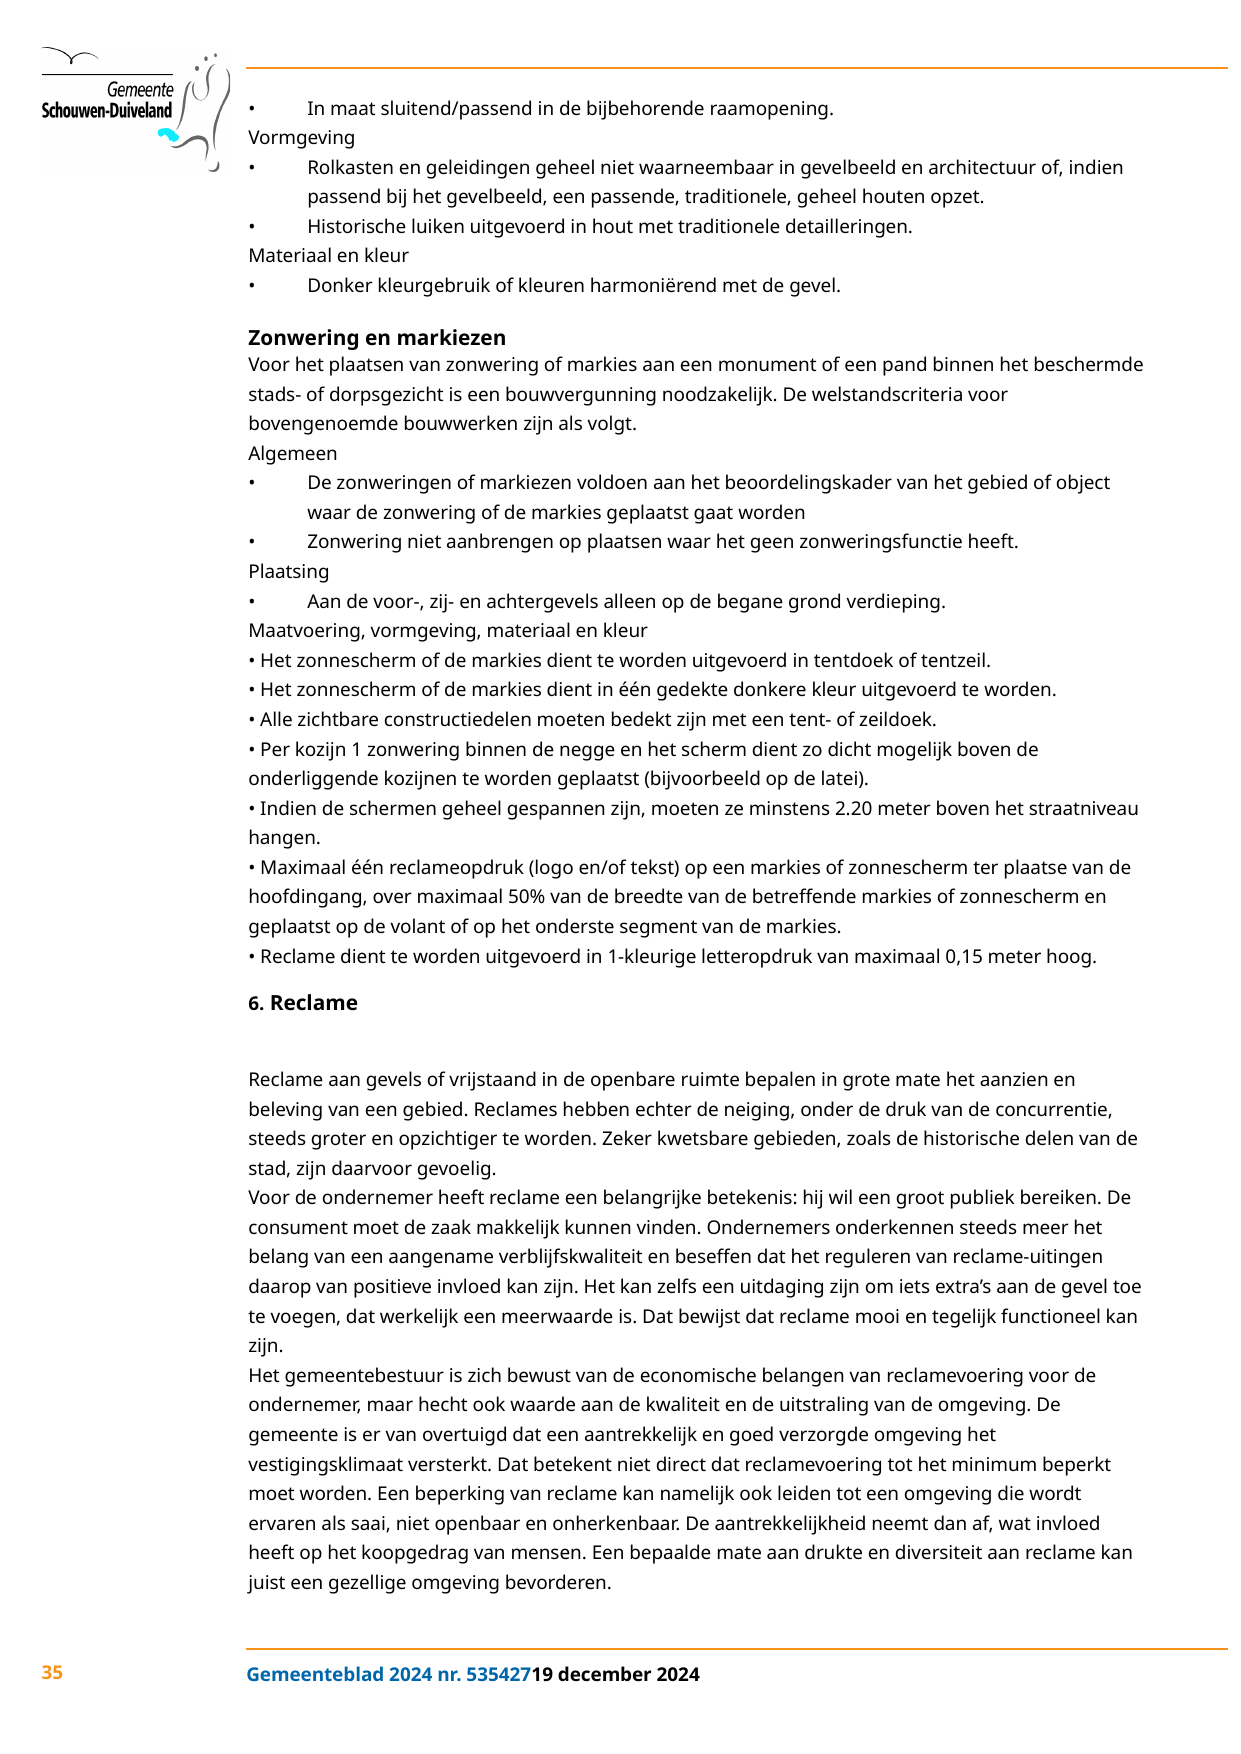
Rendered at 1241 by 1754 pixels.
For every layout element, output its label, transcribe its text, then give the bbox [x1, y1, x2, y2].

list De zonweringen of markiezen voldoen aan het beoordelingskader van het gebied of object waar de zonwering of de markies geplaatst gaat worden [248, 469, 1152, 525]
list Historische luiken uitgevoerd in hout met traditionele detailleringen. [248, 213, 1152, 239]
text Zonwering en markiezen [248, 323, 1152, 351]
text Voor de ondernemer heeft reclame een belangrijke betekenis: hij wil een groot publiek bereiken. De consument moet de zaak makkelijk kunnen vinden. Ondernemers onderkennen steeds meer het belang van een aangename verblijfskwaliteit en beseffen dat het reguleren van reclame-uitingen daarop van positieve invloed kan zijn. Het kan zelfs een uitdaging zijn om iets extra’s aan de gevel toe te voegen, dat werkelijk een meerwaarde is. Dat bewijst dat reclame mooi en tegelijk functioneel kan zijn. [248, 1184, 1152, 1358]
text Plaatsing [248, 558, 1152, 584]
text Reclame aan gevels of vrijstaand in de openbare ruimte bepalen in grote mate het aanzien en beleving van een gebied. Reclames hebben echter de neiging, onder de druk van de concurrentie, steeds groter en opzichtiger te worden. Zeker kwetsbare gebieden, zoals de historische delen van de stad, zijn daarvoor gevoelig. [248, 1066, 1152, 1181]
list Zonwering niet aanbrengen op plaatsen waar het geen zonweringsfunctie heeft. [248, 529, 1152, 554]
list Donker kleurgebruik of kleuren harmoniërend met de gevel. [248, 272, 1152, 298]
text Maatvoering, vormgeving, materiaal en kleur [248, 617, 1152, 643]
text • Het zonnescherm of de markies dient in één gedekte donkere kleur uitgevoerd te worden. [248, 677, 1152, 702]
picture [41, 47, 231, 172]
text • Per kozijn 1 zonwering binnen de negge en het scherm dient zo dicht mogelijk boven de onderliggende kozijnen te worden geplaatst (bijvoorbeeld op de latei). [248, 736, 1152, 791]
list Rolkasten en geleidingen geheel niet waarneembaar in gevelbeeld en architectuur of, indien passend bij het gevelbeeld, een passende, traditionele, geheel houten opzet. [248, 154, 1152, 209]
text 6. Reclame [248, 988, 1152, 1017]
text Materiaal en kleur [248, 243, 1152, 268]
list In maat sluitend/passend in de bijbehorende raamopening. [248, 95, 1152, 121]
text • Reclame dient te worden uitgevoerd in 1-kleurige letteropdruk van maximaal 0,15 meter hoog. [248, 943, 1152, 968]
text Het gemeentebestuur is zich bewust van de economische belangen van reclamevoering voor de ondernemer, maar hecht ook waarde aan de kwaliteit en de uitstraling van de omgeving. De gemeente is er van overtuigd dat een aantrekkelijk en goed verzorgde omgeving het vestigingsklimaat versterkt. Dat betekent niet direct dat reclamevoering tot het minimum beperkt moet worden. Een beperking van reclame kan namelijk ook leiden tot een omgeving die wordt ervaren als saai, niet openbaar en onherkenbaar. De aantrekkelijkheid neemt dan af, wat invloed heeft op het koopgedrag van mensen. Een bepaalde mate aan drukte en diversiteit aan reclame kan juist een gezellige omgeving bevorderen. [248, 1362, 1152, 1595]
text Algemeen [248, 440, 1152, 466]
text • Het zonnescherm of de markies dient te worden uitgevoerd in tentdoek of tentzeil. [248, 647, 1152, 673]
text • Maximaal één reclameopdruk (logo en/of tekst) op een markies of zonnescherm ter plaatse van de hoofdingang, over maximaal 50% van de breedte van de betreffende markies of zonnescherm en geplaatst op de volant of op het onderste segment van de markies. [248, 854, 1152, 939]
text • Indien de schermen geheel gespannen zijn, moeten ze minstens 2.20 meter boven het straatniveau hangen. [248, 795, 1152, 850]
list Aan de voor-, zij- en achtergevels alleen op de begane grond verdieping. [248, 588, 1152, 613]
text Vormgeving [248, 124, 1152, 150]
text Voor het plaatsen van zonwering of markies aan een monument of een pand binnen het beschermde stads- of dorpsgezicht is een bouwvergunning noodzakelijk. De welstandscriteria voor bovengenoemde bouwwerken zijn als volgt. [248, 351, 1152, 436]
text • Alle zichtbare constructiedelen moeten bedekt zijn met een tent- of zeildoek. [248, 706, 1152, 732]
